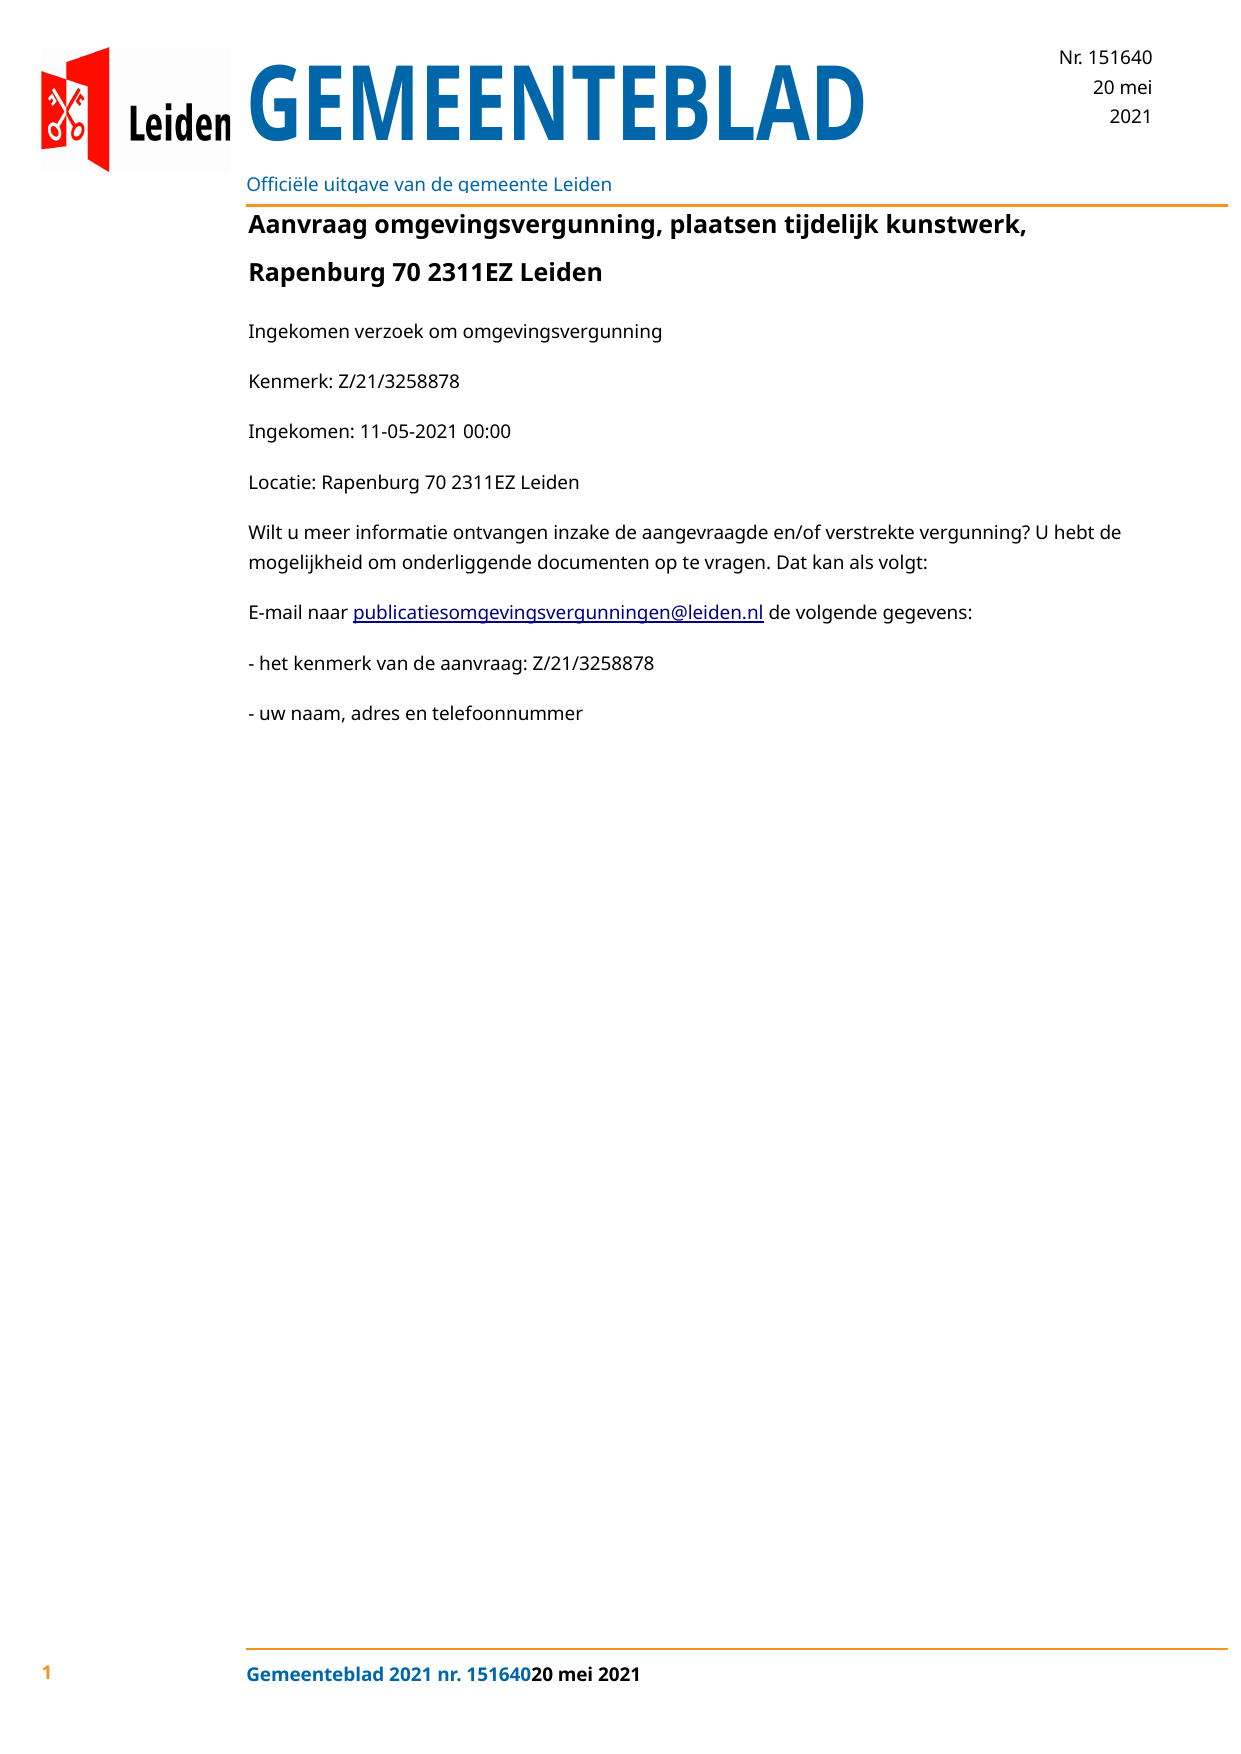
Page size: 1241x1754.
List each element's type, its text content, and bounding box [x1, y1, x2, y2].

text Locatie: Rapenburg 70 2311EZ Leiden [248, 469, 1152, 495]
text - uw naam, adres en telefoonnummer [248, 700, 1152, 726]
text Wilt u meer informatie ontvangen inzake de aangevraagde en/of verstrekte vergunning? U hebt de mogelijkheid om onderliggende documenten op te vragen. Dat kan als volgt: [248, 519, 1152, 575]
text Ingekomen: 11-05-2021 00:00 [248, 419, 1152, 444]
text E-mail naar publicatiesomgevingsvergunningen@leiden.nl de volgende gegevens: [248, 599, 1152, 625]
text Ingekomen verzoek om omgevingsvergunning [248, 318, 1152, 344]
text - het kenmerk van de aanvraag: Z/21/3258878 [248, 650, 1152, 676]
text Kenmerk: Z/21/3258878 [248, 368, 1152, 394]
picture [41, 47, 231, 172]
text Aanvraag omgevingsvergunning, plaatsen tijdelijk kunstwerk, Rapenburg 70 2311EZ Leiden [248, 207, 1152, 288]
